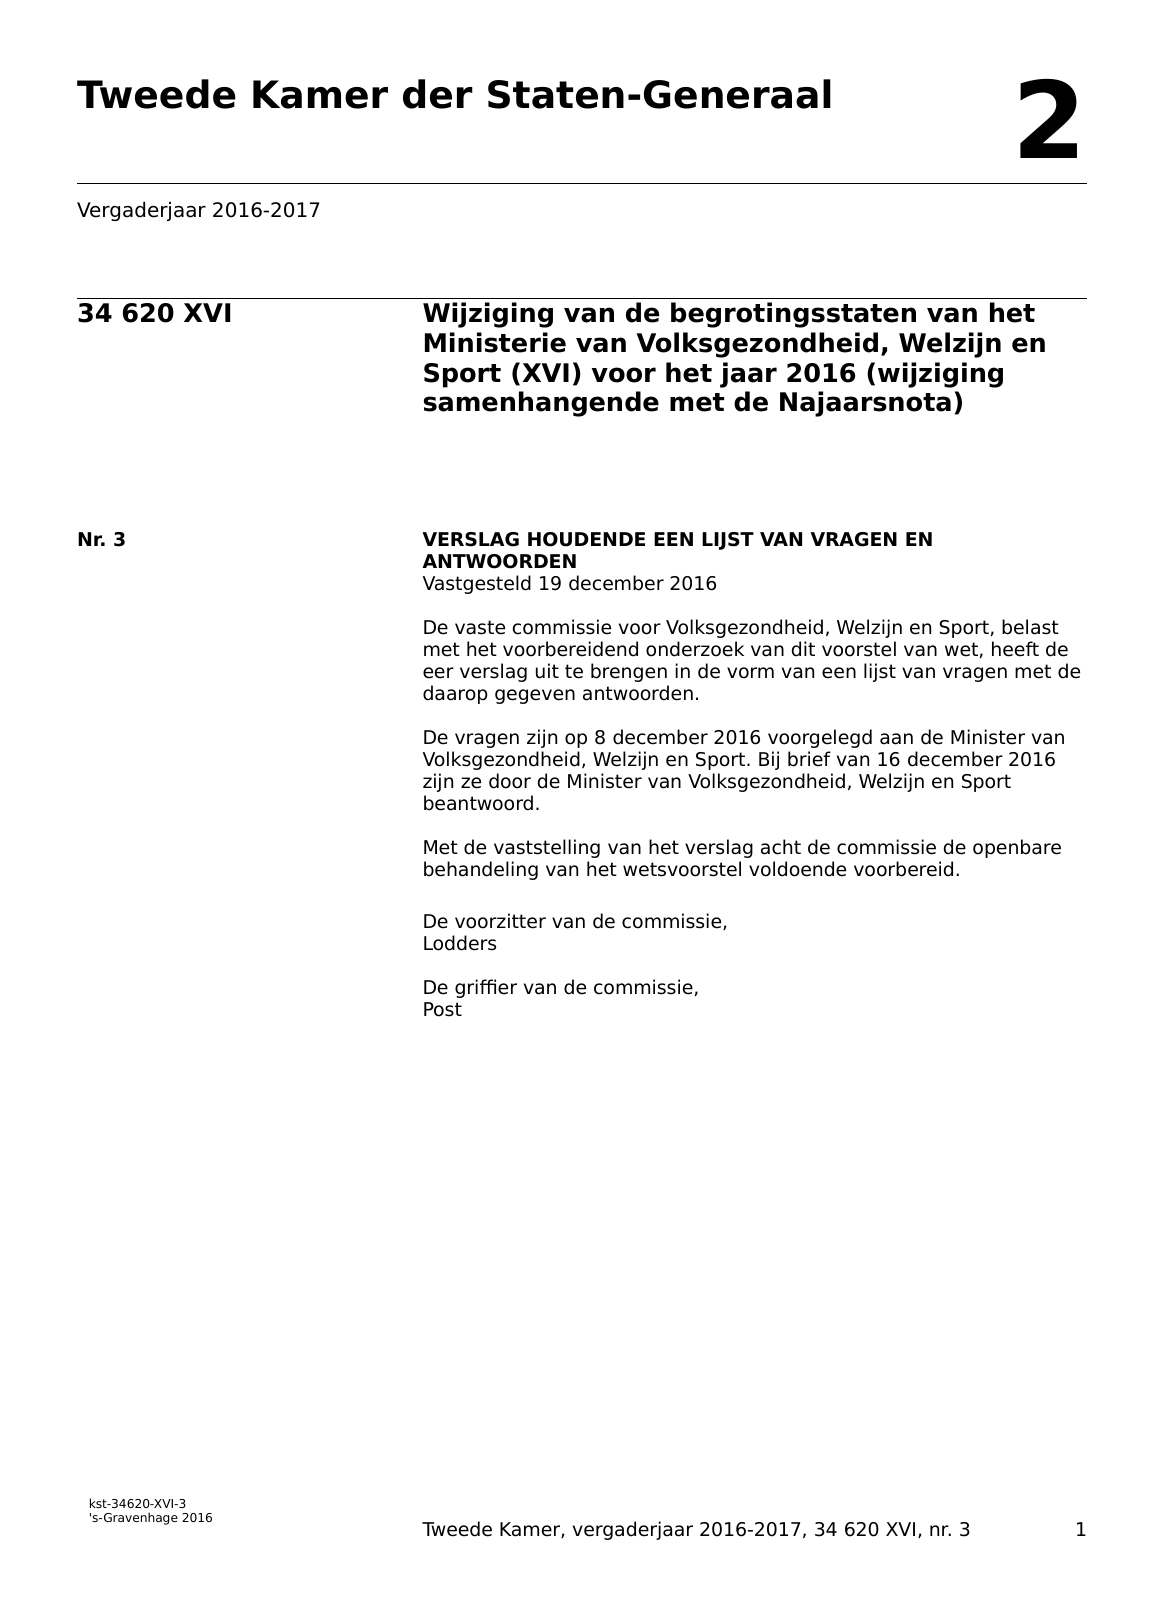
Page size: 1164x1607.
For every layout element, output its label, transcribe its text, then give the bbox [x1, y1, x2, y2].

text De voorzitter van de commissie, Lodders [422, 911, 1087, 955]
subtitle Nr. 3 VERSLAG HOUDENDE EEN LIJST VAN VRAGEN EN ANTWOORDEN [77, 529, 1087, 573]
text kst-34620-XVI-3 [88, 1497, 323, 1511]
text Vastgesteld 19 december 2016 [422, 573, 1087, 595]
text De vragen zijn op 8 december 2016 voorgelegd aan de Minister van Volksgezondheid, Welzijn en Sport. Bij brief van 16 december 2016 zijn ze door de Minister van Volksgezondheid, Welzijn en Sport beantwoord. [422, 727, 1087, 815]
text Met de vaststelling van het verslag acht de commissie de openbare behandeling van het wetsvoorstel voldoende voorbereid. [422, 837, 1087, 881]
text De griffier van de commissie, Post [422, 977, 1087, 1021]
table_header Tweede Kamer der Staten-Generaal [77, 59, 886, 183]
table_cell Vergaderjaar 2016-2017 [77, 184, 1087, 298]
text De vaste commissie voor Volksgezondheid, Welzijn en Sport, belast met het voorbereidend onderzoek van dit voorstel van wet, heeft de eer verslag uit te brengen in de vorm van een lijst van vragen met de daarop gegeven antwoorden. [422, 617, 1087, 705]
subtitle 34 620 XVI Wijziging van de begrotingsstaten van het Ministerie van Volksgezondheid, Welzijn en Sport (XVI) voor het jaar 2016 (wijziging samenhangende met de Najaarsnota) [77, 299, 1087, 418]
text 's-Gravenhage 2016 [88, 1511, 323, 1525]
table_header 2 [886, 59, 1087, 183]
